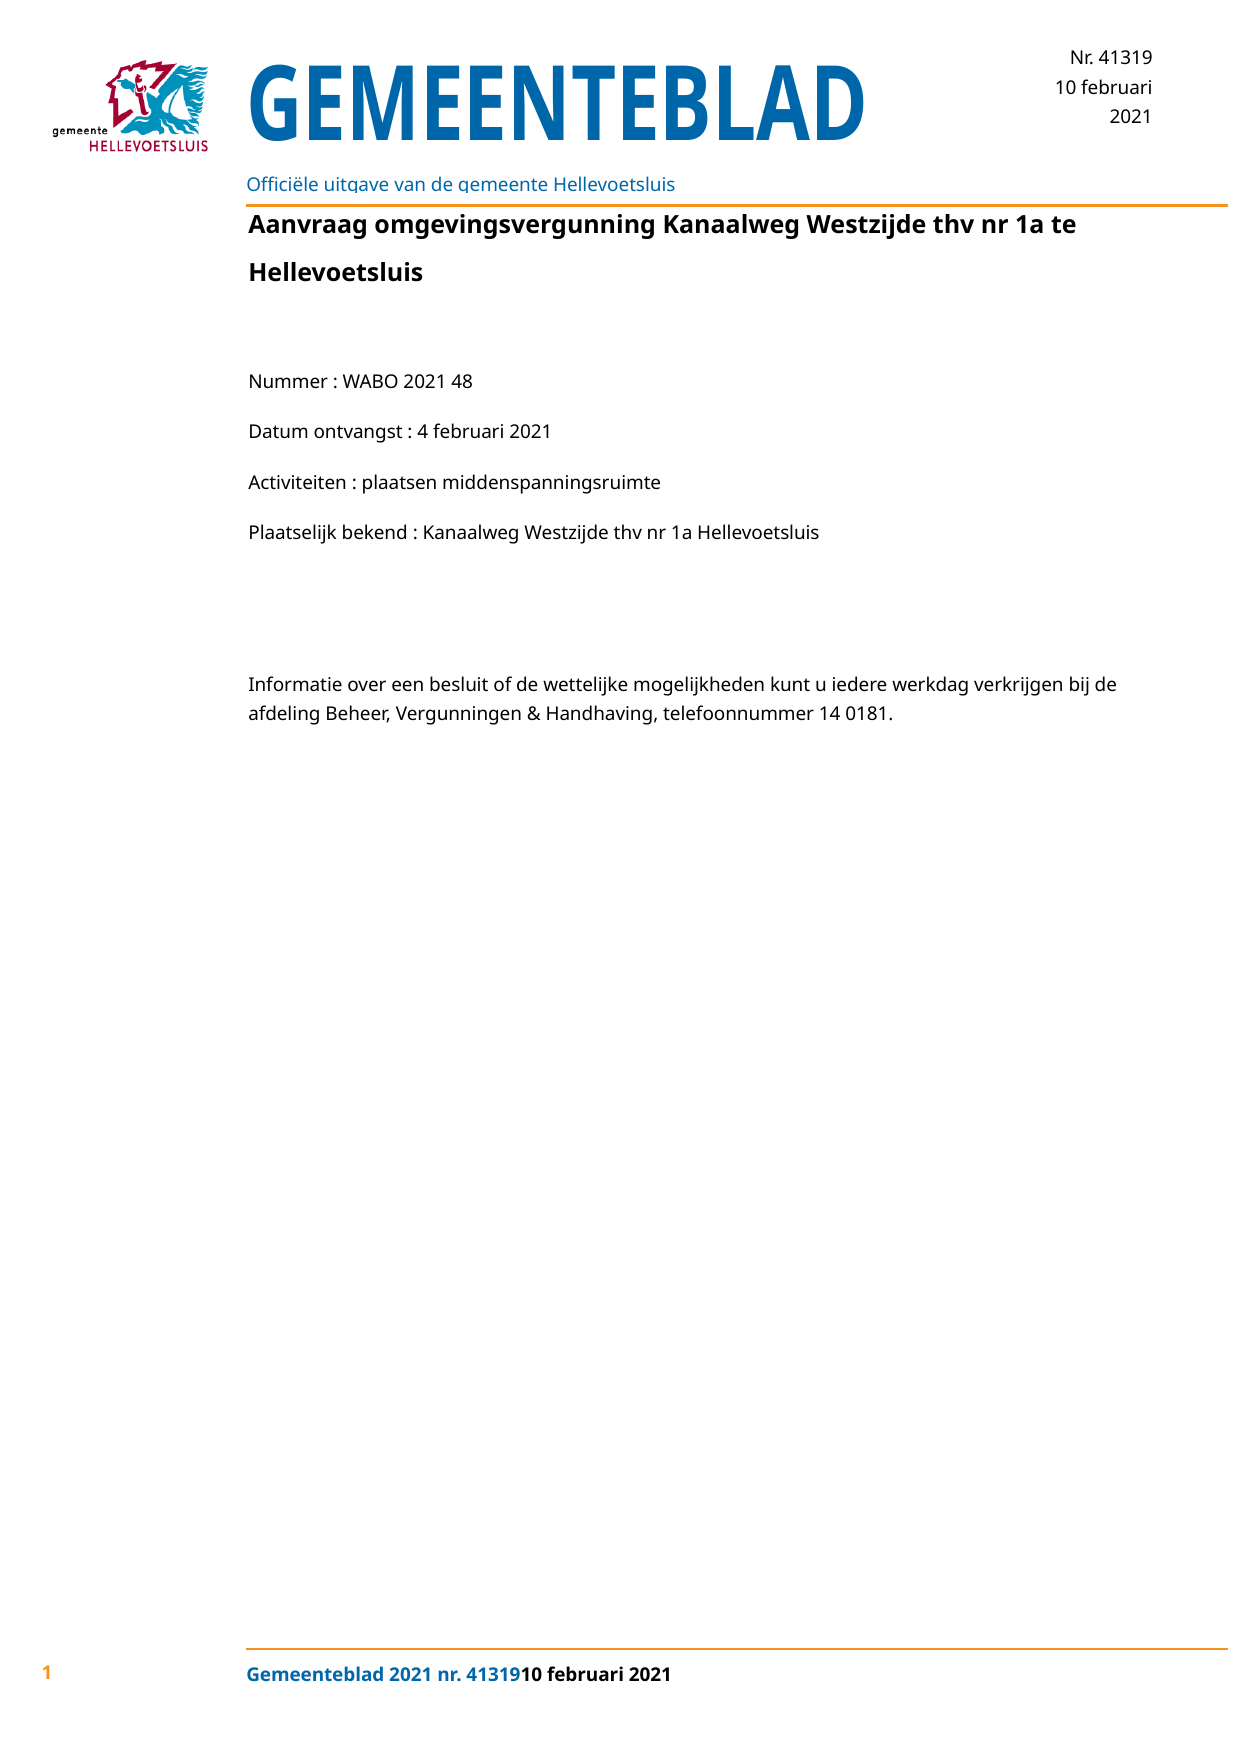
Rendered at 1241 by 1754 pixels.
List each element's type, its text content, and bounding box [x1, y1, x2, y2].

text Aanvraag omgevingsvergunning Kanaalweg Westzijde thv nr 1a te Hellevoetsluis [248, 207, 1152, 288]
text Datum ontvangst : 4 februari 2021 [248, 419, 1152, 444]
text Plaatselijk bekend : Kanaalweg Westzijde thv nr 1a Hellevoetsluis [248, 519, 1152, 545]
text Activiteiten : plaatsen middenspanningsruimte [248, 469, 1152, 495]
text Nummer : WABO 2021 48 [248, 368, 1152, 394]
picture [41, 47, 231, 172]
text Informatie over een besluit of de wettelijke mogelijkheden kunt u iedere werkdag verkrijgen bij de afdeling Beheer, Vergunningen & Handhaving, telefoonnummer 14 0181. [248, 671, 1152, 726]
